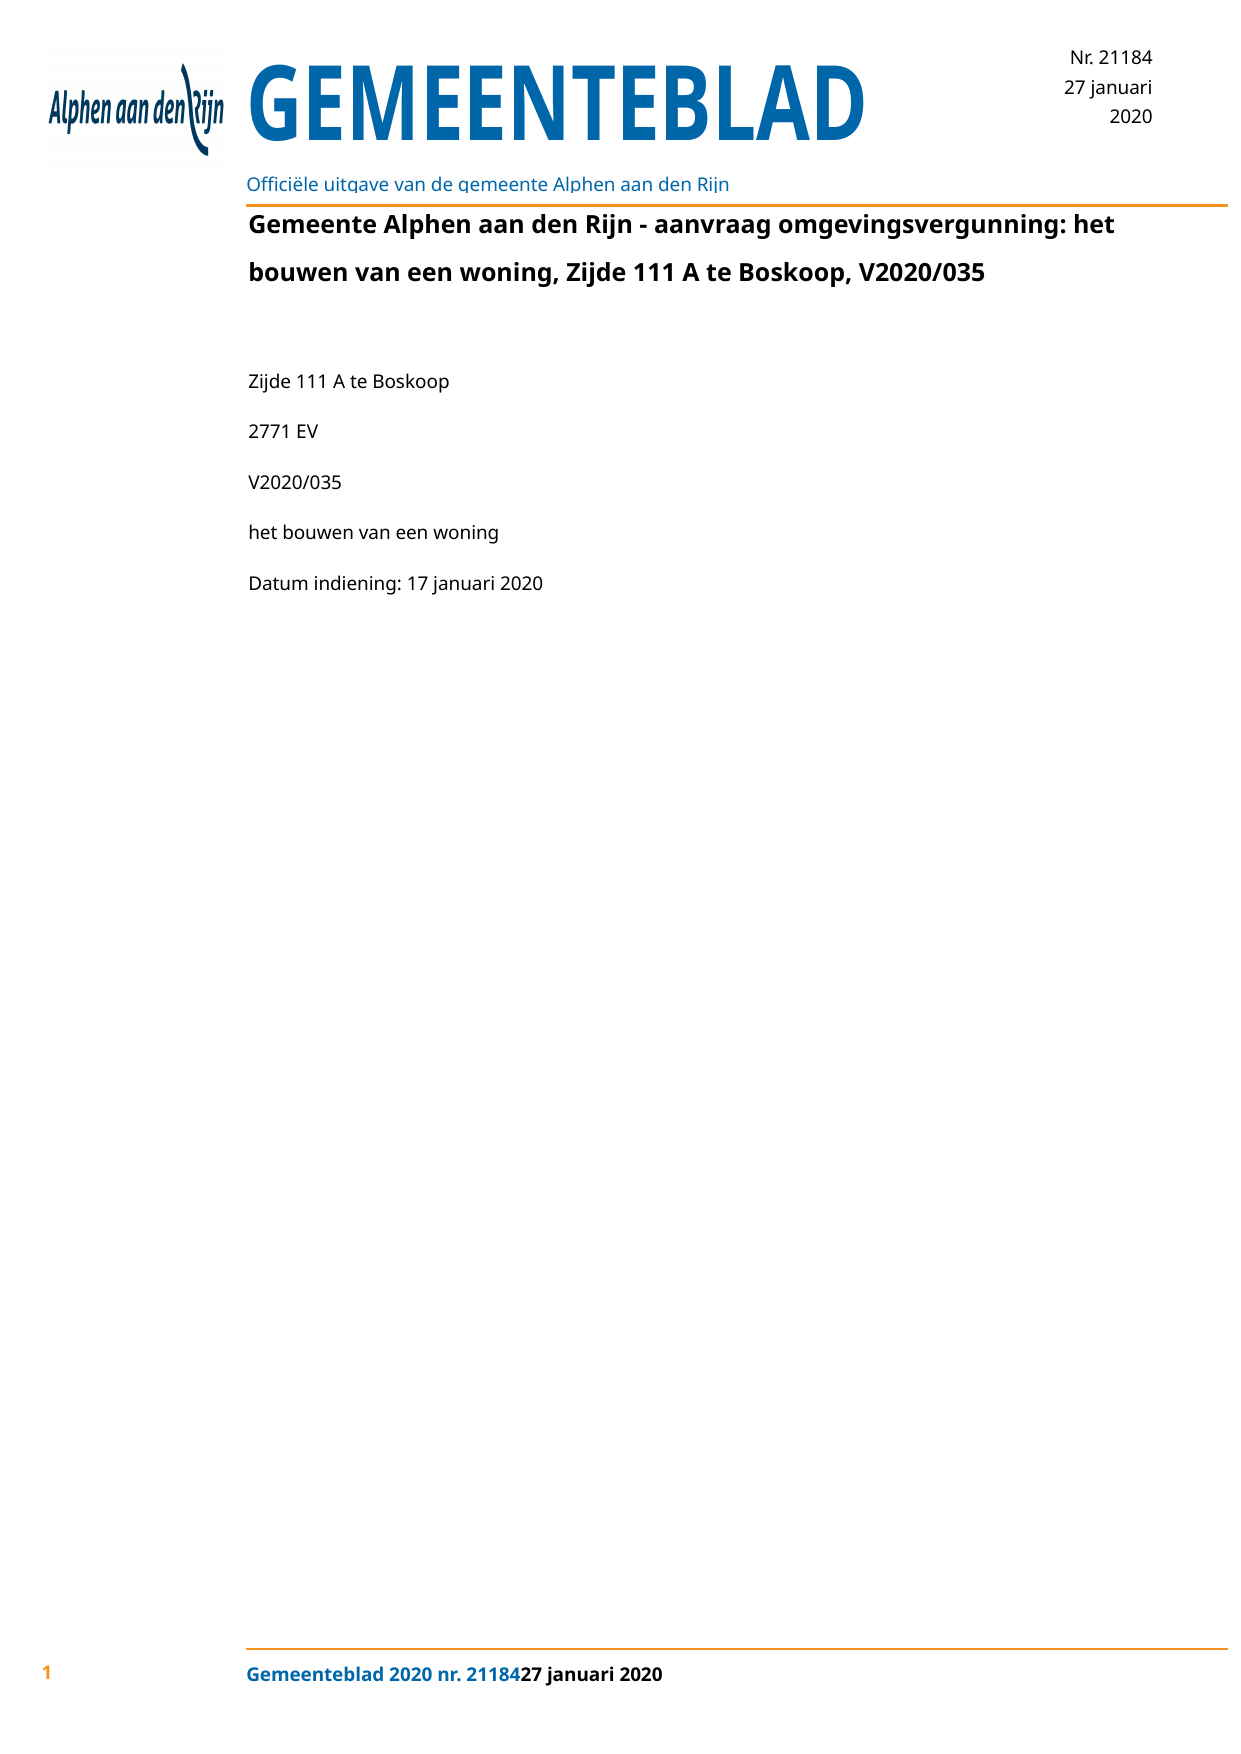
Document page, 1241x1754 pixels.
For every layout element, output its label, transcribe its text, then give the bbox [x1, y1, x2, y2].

text Zijde 111 A te Boskoop [248, 368, 1152, 394]
text Gemeente Alphen aan den Rijn - aanvraag omgevingsvergunning: het bouwen van een woning, Zijde 111 A te Boskoop, V2020/035 [248, 207, 1152, 288]
text 2771 EV [248, 419, 1152, 444]
picture [41, 47, 231, 172]
text Datum indiening: 17 januari 2020 [248, 570, 1152, 596]
text V2020/035 [248, 469, 1152, 495]
text het bouwen van een woning [248, 519, 1152, 545]
